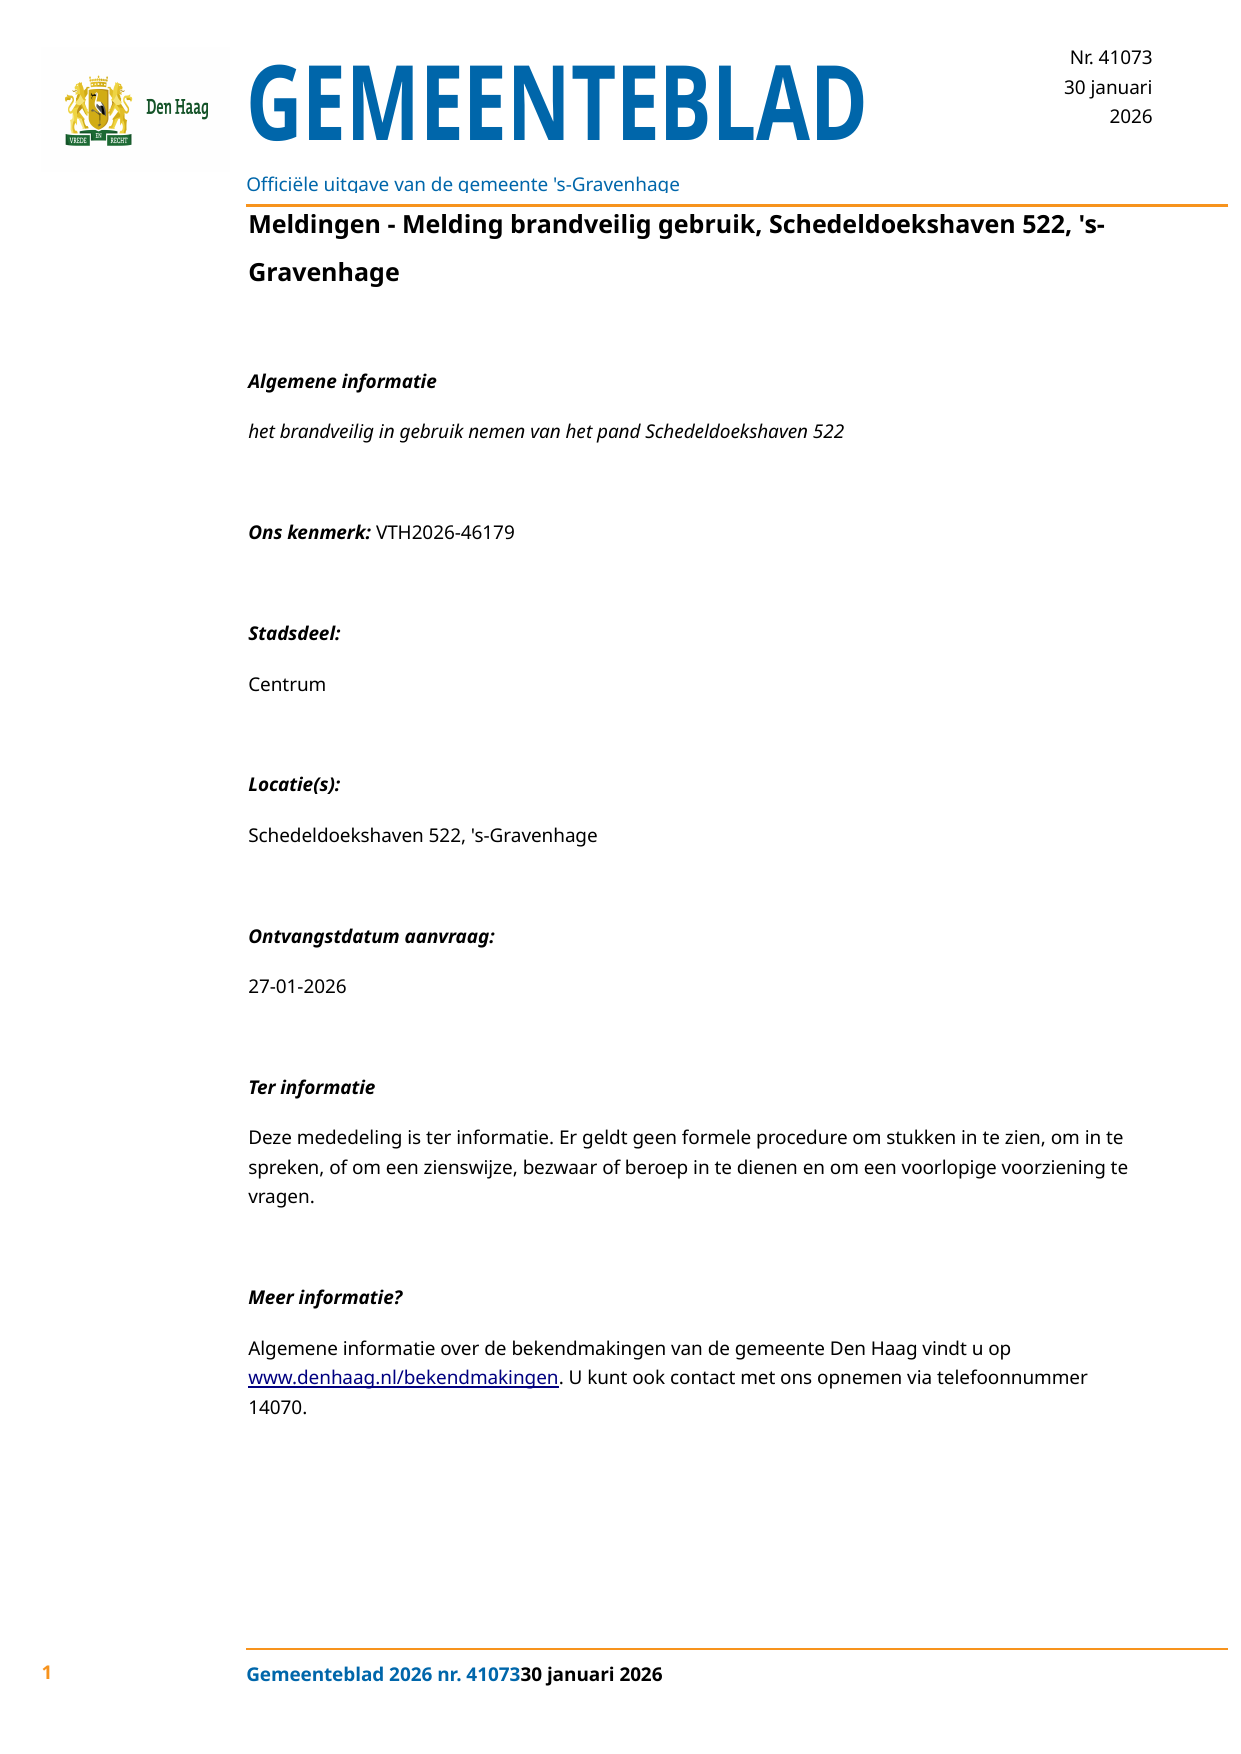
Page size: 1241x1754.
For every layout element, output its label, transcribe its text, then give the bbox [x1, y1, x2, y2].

text Meldingen - Melding brandveilig gebruik, Schedeldoekshaven 522, 's-Gravenhage [248, 207, 1152, 288]
text Schedeldoekshaven 522, 's-Gravenhage [248, 822, 1152, 848]
text Meer informatie? [248, 1284, 1152, 1310]
text Deze mededeling is ter informatie. Er geldt geen formele procedure om stukken in te zien, om in te spreken, of om een zienswijze, bezwaar of beroep in te dienen en om een voorlopige voorziening te vragen. [248, 1124, 1152, 1209]
text Ons kenmerk: VTH2026-46179 [248, 519, 1152, 545]
text 27-01-2026 [248, 973, 1152, 999]
text Centrum [248, 671, 1152, 697]
text Algemene informatie [248, 368, 1152, 394]
text Stadsdeel: [248, 620, 1152, 646]
text Algemene informatie over de bekendmakingen van de gemeente Den Haag vindt u op www.denhaag.nl/bekendmakingen. U kunt ook contact met ons opnemen via telefoonnummer 14070. [248, 1335, 1152, 1420]
text Ter informatie [248, 1074, 1152, 1100]
text Ontvangstdatum aanvraag: [248, 923, 1152, 949]
text Locatie(s): [248, 772, 1152, 797]
picture [41, 47, 231, 172]
text het brandveilig in gebruik nemen van het pand Schedeldoekshaven 522 [248, 419, 1152, 444]
